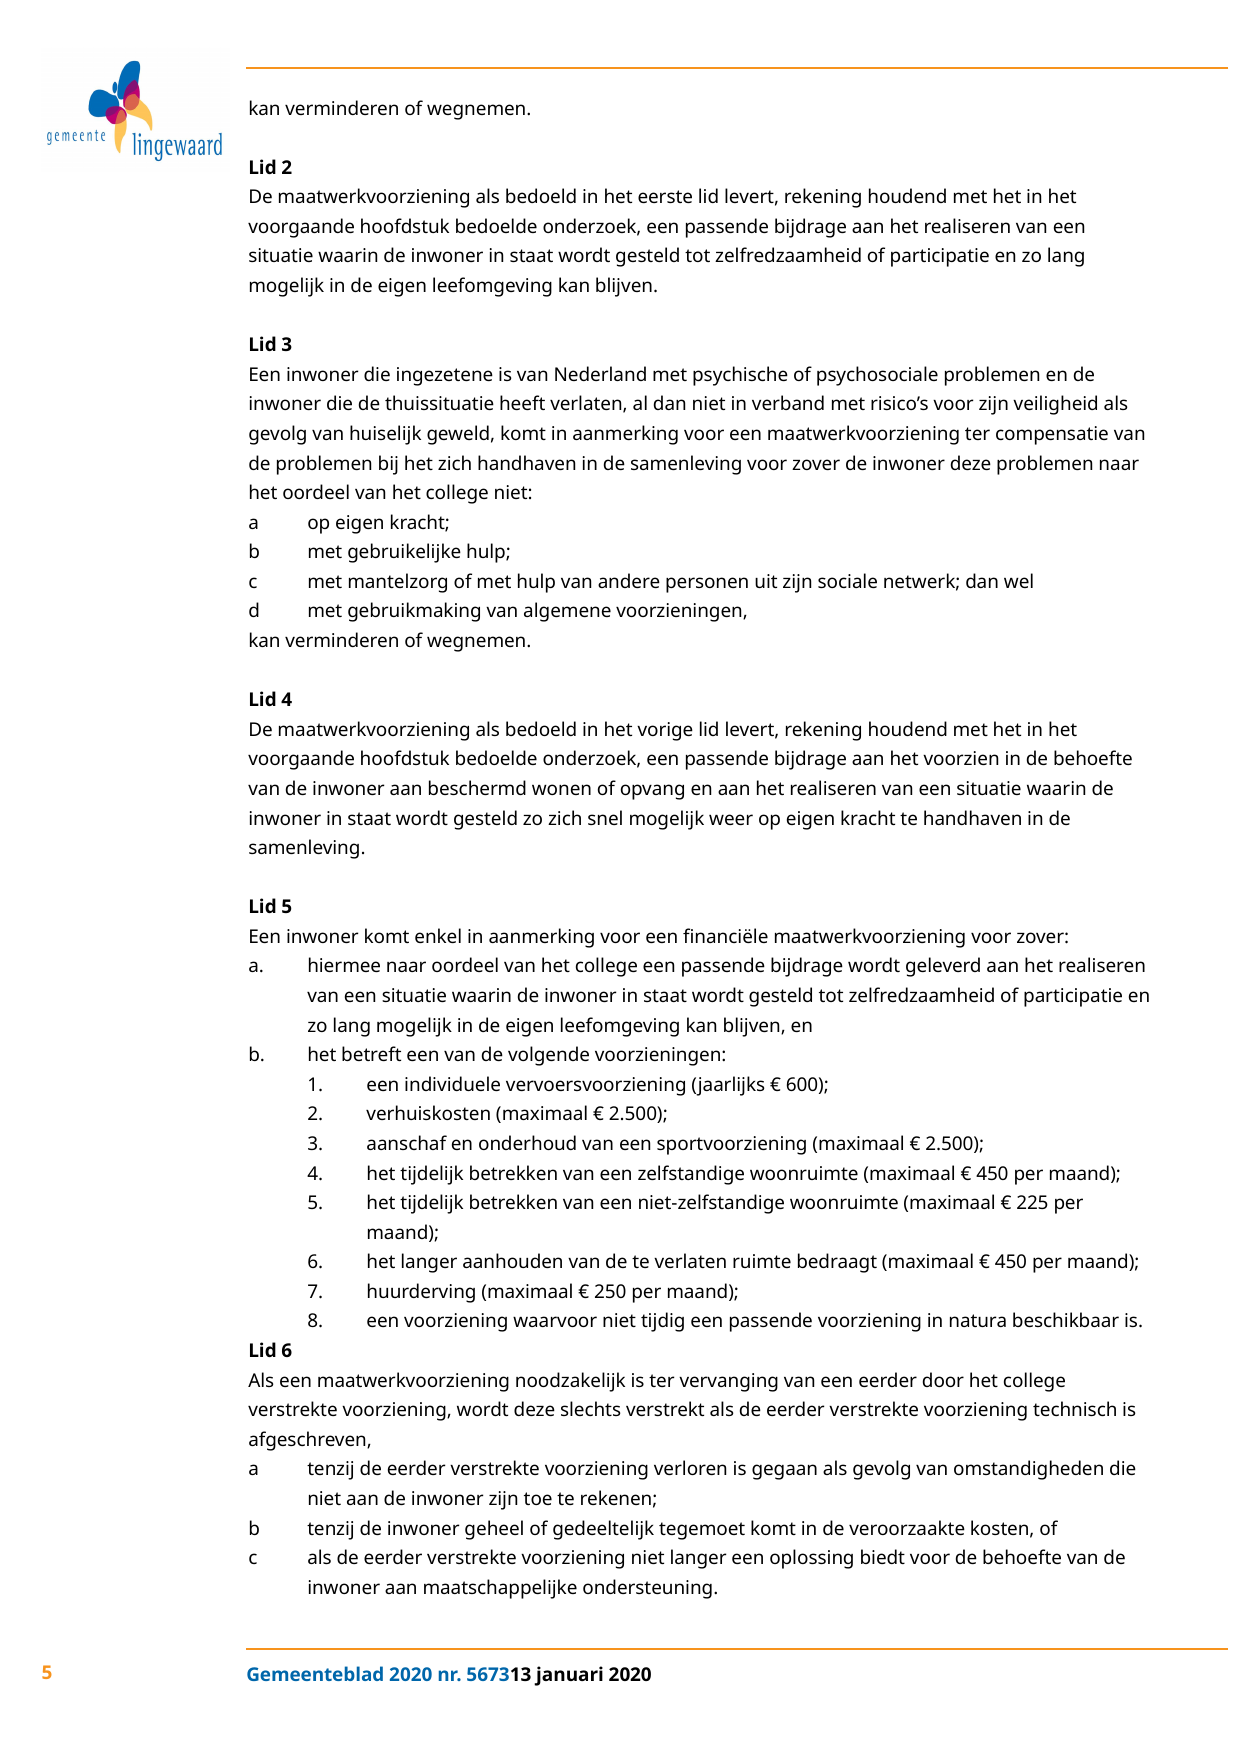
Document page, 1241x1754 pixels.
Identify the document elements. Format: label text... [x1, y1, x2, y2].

list het tijdelijk betrekken van een zelfstandige woonruimte (maximaal € 450 per maand); [307, 1160, 1152, 1186]
text De maatwerkvoorziening als bedoeld in het vorige lid levert, rekening houdend met het in het voorgaande hoofdstuk bedoelde onderzoek, een passende bijdrage aan het voorzien in de behoefte van de inwoner aan beschermd wonen of opvang en aan het realiseren van een situatie waarin de inwoner in staat wordt gesteld zo zich snel mogelijk weer op eigen kracht te handhaven in de samenleving. [248, 716, 1152, 860]
list een individuele vervoersvoorziening (jaarlijks € 600); [307, 1071, 1152, 1097]
list hiermee naar oordeel van het college een passende bijdrage wordt geleverd aan het realiseren van een situatie waarin de inwoner in staat wordt gesteld tot zelfredzaamheid of participatie en zo lang mogelijk in de eigen leefomgeving kan blijven, en [248, 953, 1152, 1038]
text Lid 5 [248, 893, 1152, 919]
text Een inwoner komt enkel in aanmerking voor een financiële maatwerkvoorziening voor zover: [248, 923, 1152, 949]
list als de eerder verstrekte voorziening niet langer een oplossing biedt voor de behoefte van de inwoner aan maatschappelijke ondersteuning. [248, 1544, 1152, 1600]
text Lid 2 [248, 154, 1152, 180]
text Als een maatwerkvoorziening noodzakelijk is ter vervanging van een eerder door het college verstrekte voorziening, wordt deze slechts verstrekt als de eerder verstrekte voorziening technisch is afgeschreven, [248, 1367, 1152, 1452]
text kan verminderen of wegnemen. [248, 627, 1152, 653]
list tenzij de eerder verstrekte voorziening verloren is gegaan als gevolg van omstandigheden die niet aan de inwoner zijn toe te rekenen; [248, 1456, 1152, 1511]
list op eigen kracht; [248, 509, 1152, 535]
list het langer aanhouden van de te verlaten ruimte bedraagt (maximaal € 450 per maand); [307, 1248, 1152, 1274]
text kan verminderen of wegnemen. [248, 95, 1152, 121]
list met gebruikmaking van algemene voorzieningen, [248, 598, 1152, 623]
text Een inwoner die ingezetene is van Nederland met psychische of psychosociale problemen en de inwoner die de thuissituatie heeft verlaten, al dan niet in verband met risico’s voor zijn veiligheid als gevolg van huiselijk geweld, komt in aanmerking voor een maatwerkvoorziening ter compensatie van de problemen bij het zich handhaven in de samenleving voor zover de inwoner deze problemen naar het oordeel van het college niet: [248, 361, 1152, 505]
list aanschaf en onderhoud van een sportvoorziening (maximaal € 2.500); [307, 1130, 1152, 1156]
text Lid 3 [248, 331, 1152, 357]
list verhuiskosten (maximaal € 2.500); [307, 1101, 1152, 1126]
text Lid 6 [248, 1337, 1152, 1363]
list het betreft een van de volgende voorzieningen: [248, 1041, 1152, 1067]
list een voorziening waarvoor niet tijdig een passende voorziening in natura beschikbaar is. [307, 1308, 1152, 1333]
text De maatwerkvoorziening als bedoeld in het eerste lid levert, rekening houdend met het in het voorgaande hoofdstuk bedoelde onderzoek, een passende bijdrage aan het realiseren van een situatie waarin de inwoner in staat wordt gesteld tot zelfredzaamheid of participatie en zo lang mogelijk in de eigen leefomgeving kan blijven. [248, 183, 1152, 298]
picture [41, 47, 231, 172]
list tenzij de inwoner geheel of gedeeltelijk tegemoet komt in de veroorzaakte kosten, of [248, 1515, 1152, 1541]
list huurderving (maximaal € 250 per maand); [307, 1278, 1152, 1304]
list het tijdelijk betrekken van een niet-zelfstandige woonruimte (maximaal € 225 per maand); [307, 1189, 1152, 1245]
list met mantelzorg of met hulp van andere personen uit zijn sociale netwerk; dan wel [248, 568, 1152, 594]
text Lid 4 [248, 686, 1152, 712]
list met gebruikelijke hulp; [248, 538, 1152, 564]
